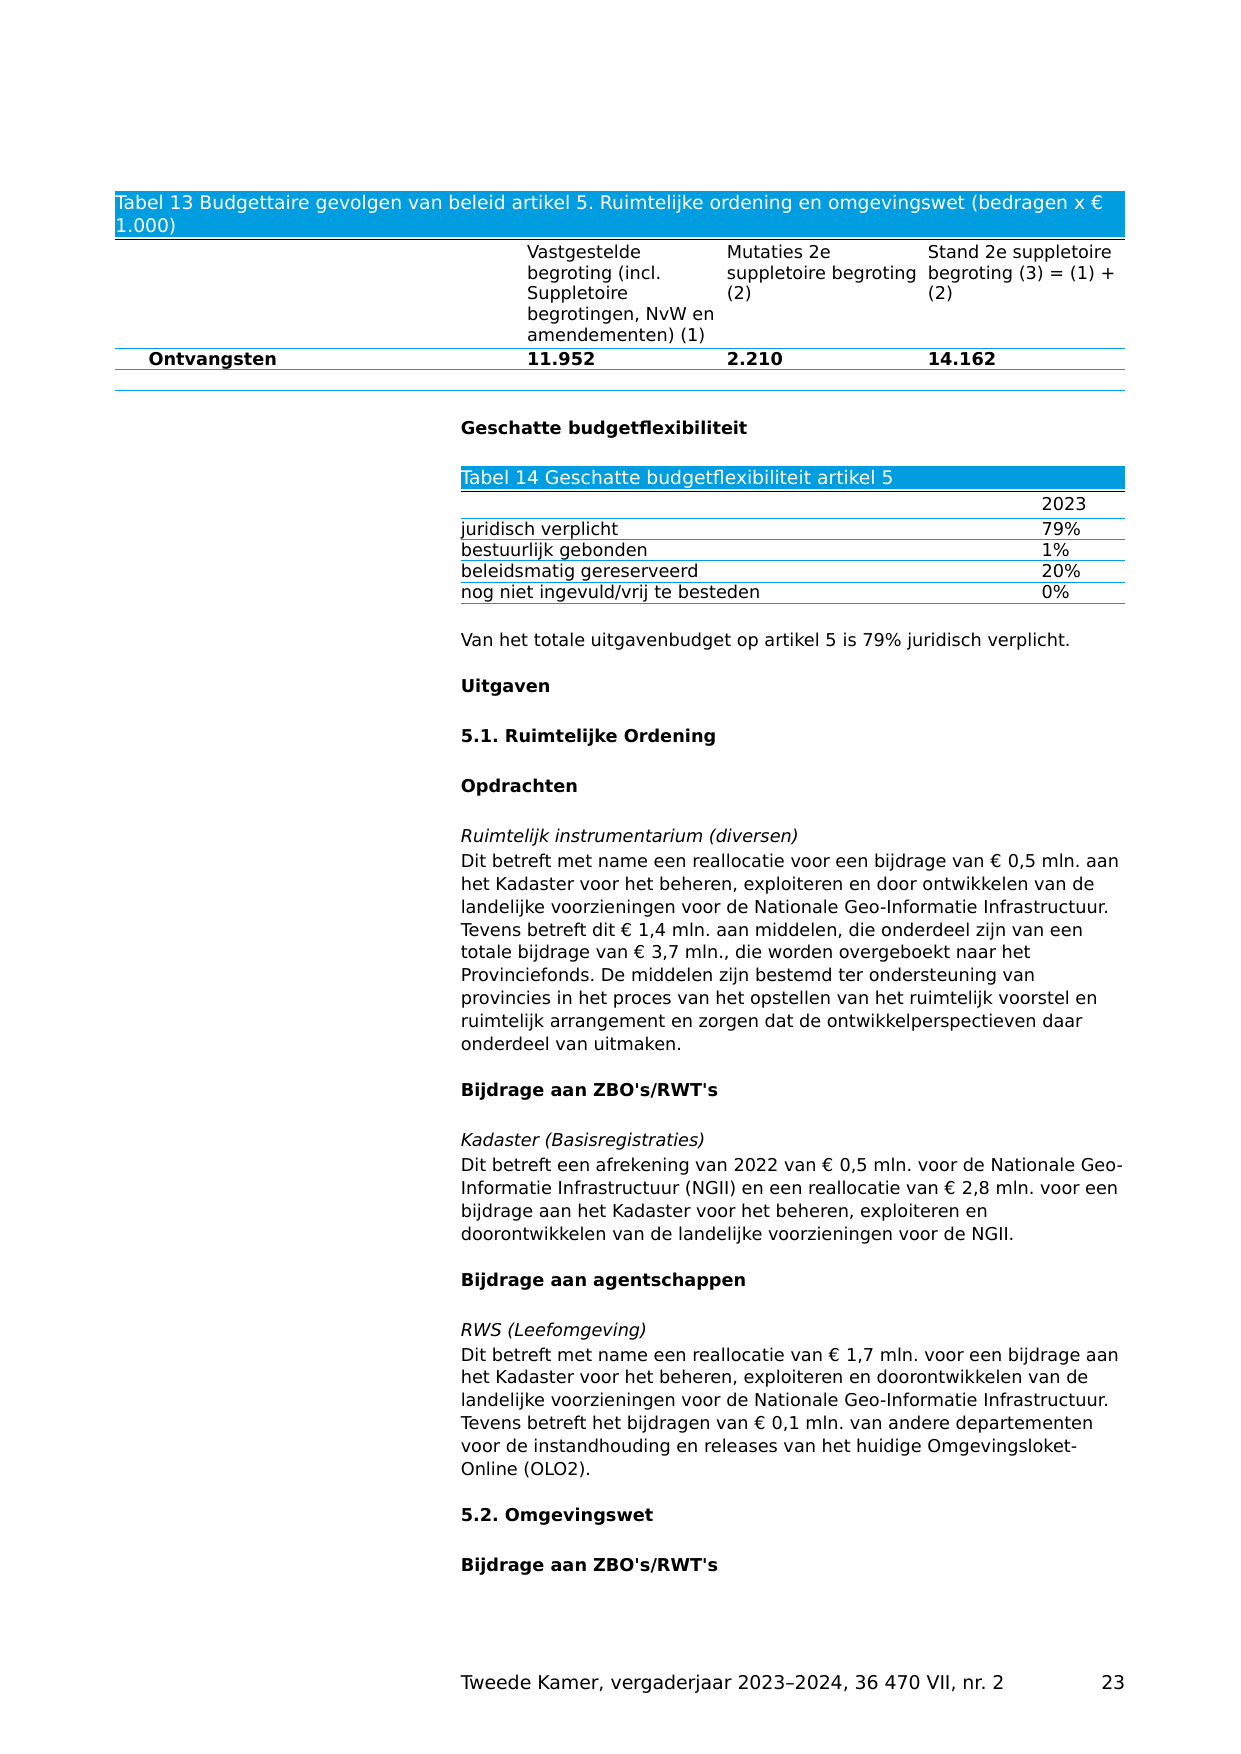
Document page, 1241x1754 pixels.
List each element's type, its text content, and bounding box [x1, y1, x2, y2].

text Bijdrage aan ZBO's/RWT's [461, 1078, 1125, 1101]
text Kadaster (Basisregistraties) [461, 1128, 1125, 1151]
text Dit betreft een afrekening van 2022 van € 0,5 mln. voor de Nationale Geo-Informatie Infrastructuur (NGII) en een reallocatie van € 2,8 mln. voor een bijdrage aan het Kadaster voor het beheren, exploiteren en doorontwikkelen van de landelijke voorzieningen voor de NGII. [461, 1153, 1125, 1245]
table_cell Stand 2e suppletoire begroting (3) = (1) + (2) [925, 240, 1125, 348]
text Dit betreft met name een reallocatie van € 1,7 mln. voor een bijdrage aan het Kadaster voor het beheren, exploiteren en doorontwikkelen van de landelijke voorzieningen voor de Nationale Geo-Informatie Infrastructuur. Tevens betreft het bijdragen van € 0,1 mln. van andere departementen voor de instandhouding en releases van het huidige Omgevingsloket-Online (OLO2). [461, 1343, 1125, 1480]
table_cell [115, 370, 145, 390]
table_cell [724, 370, 925, 390]
table_cell nog niet ingevuld/vrij te besteden [461, 583, 1038, 602]
text Uitgaven [461, 674, 1125, 697]
table_cell Ontvangsten [145, 349, 524, 369]
text Van het totale uitgavenbudget op artikel 5 is 79% juridisch verplicht. [461, 628, 1125, 651]
table_cell 20% [1039, 561, 1125, 581]
table_cell [145, 240, 524, 348]
table_cell 79% [1039, 519, 1125, 539]
table_cell 2.210 [724, 349, 925, 369]
text Dit betreft met name een reallocatie voor een bijdrage van € 0,5 mln. aan het Kadaster voor het beheren, exploiteren en door ontwikkelen van de landelijke voorzieningen voor de Nationale Geo-Informatie Infrastructuur. Tevens betreft dit € 1,4 mln. aan middelen, die onderdeel zijn van een totale bijdrage van € 3,7 mln., die worden overgeboekt naar het Provinciefonds. De middelen zijn bestemd ter ondersteuning van provincies in het proces van het opstellen van het ruimtelijk voorstel en ruimtelijk arrangement en zorgen dat de ontwikkelperspectieven daar onderdeel van uitmaken. [461, 849, 1125, 1055]
table_cell beleidsmatig gereserveerd [461, 561, 1038, 581]
table_cell Vastgestelde begroting (incl. Suppletoire begrotingen, NvW en amendementen) (1) [524, 240, 724, 348]
table_cell [461, 492, 1038, 518]
table_cell 11.952 [524, 349, 724, 369]
table_cell [145, 370, 524, 390]
table_cell [925, 370, 1125, 390]
text 5.2. Omgevingswet [461, 1503, 1125, 1526]
table_cell [115, 240, 145, 348]
text RWS (Leefomgeving) [461, 1318, 1125, 1341]
table_cell 0% [1039, 583, 1125, 602]
table_cell [524, 370, 724, 390]
table_cell juridisch verplicht [461, 519, 1038, 539]
text Bijdrage aan ZBO's/RWT's [461, 1553, 1125, 1576]
table_cell Mutaties 2e suppletoire begroting (2) [724, 240, 925, 348]
text Opdrachten [461, 774, 1125, 797]
table_cell 1% [1039, 540, 1125, 560]
table_cell [115, 349, 145, 369]
table_cell 2023 [1039, 492, 1125, 518]
table_cell 14.162 [925, 349, 1125, 369]
text Geschatte budgetflexibiliteit [461, 416, 1125, 439]
text 5.1. Ruimtelijke Ordening [461, 724, 1125, 747]
table_cell bestuurlijk gebonden [461, 540, 1038, 560]
text Ruimtelijk instrumentarium (diversen) [461, 824, 1125, 847]
text Bijdrage aan agentschappen [461, 1268, 1125, 1291]
